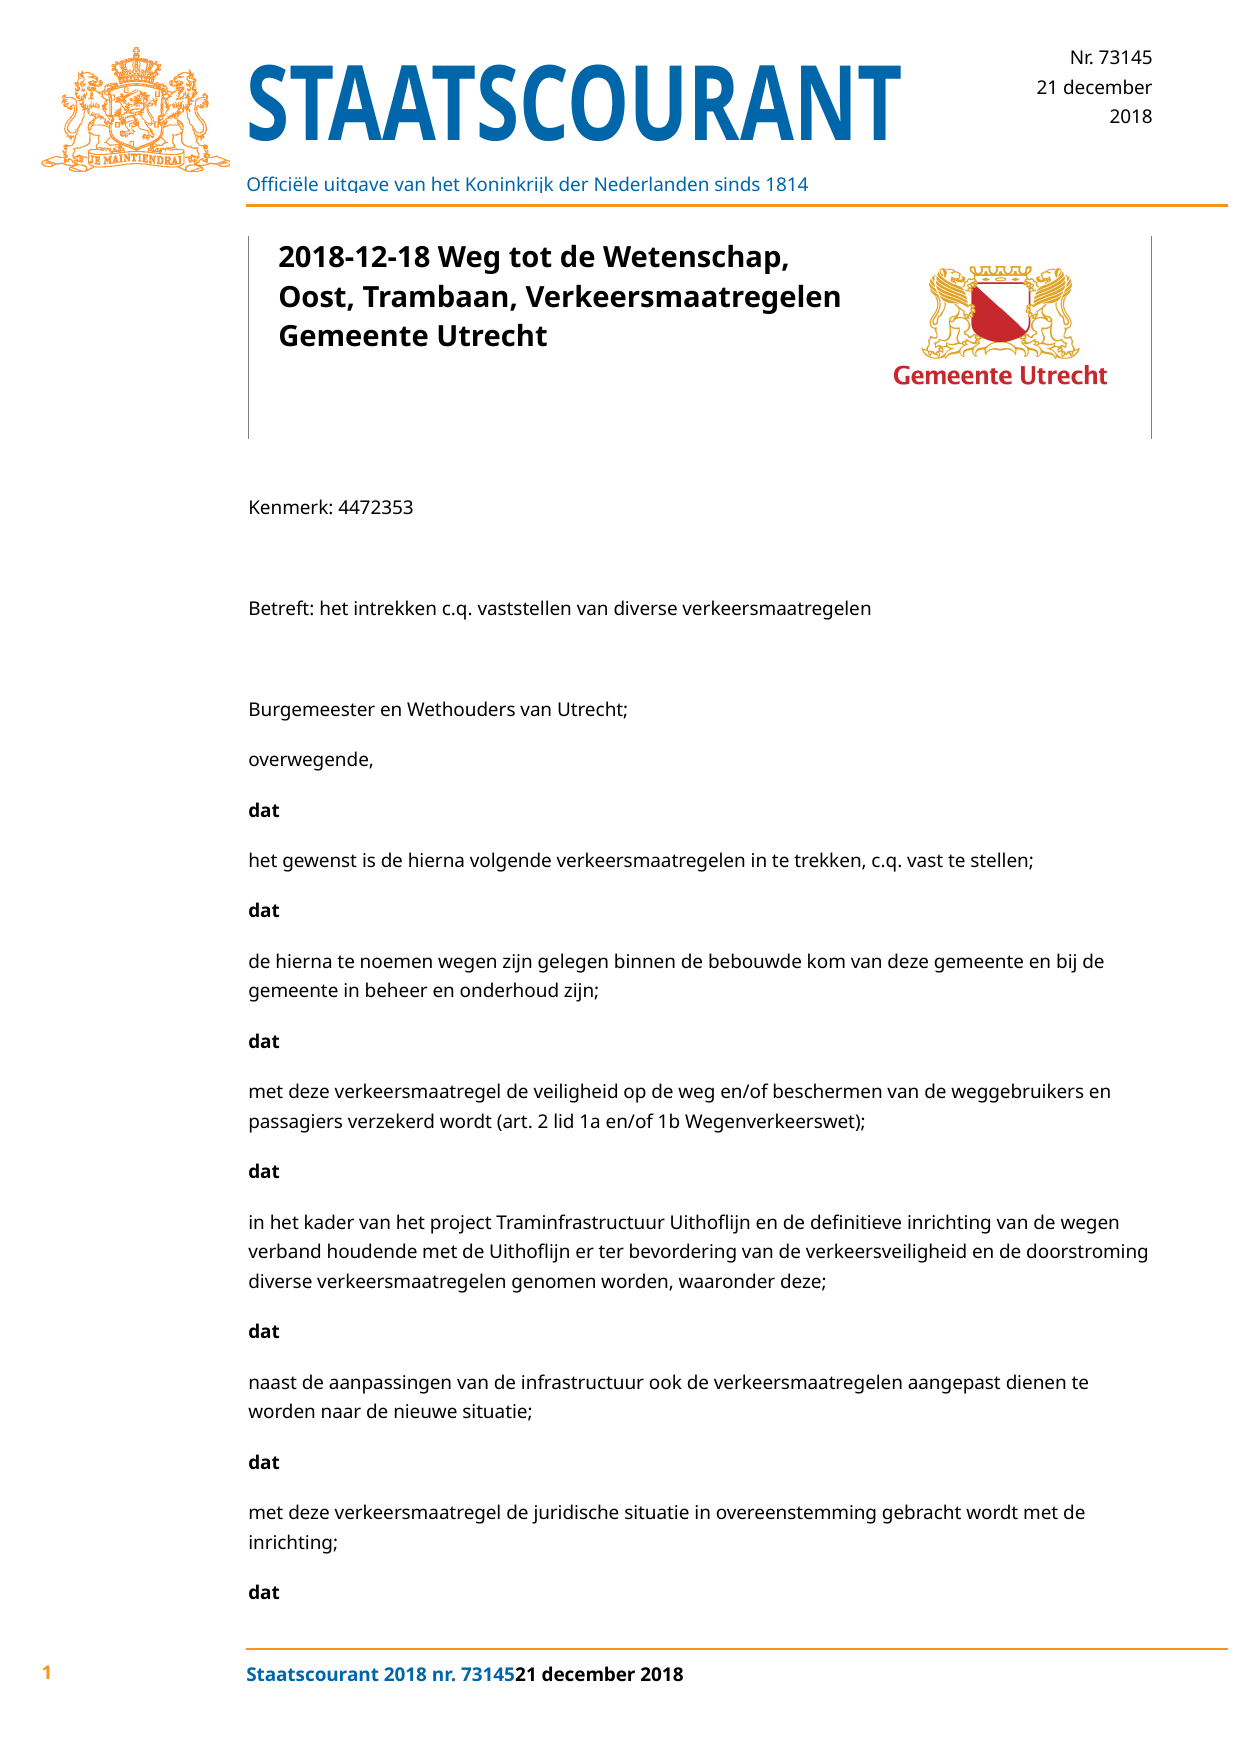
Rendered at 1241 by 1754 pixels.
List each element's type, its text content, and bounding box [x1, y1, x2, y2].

text dat [248, 1028, 1152, 1054]
text met deze verkeersmaatregel de veiligheid op de weg en/of beschermen van de weggebruikers en passagiers verzekerd wordt (art. 2 lid 1a en/of 1b Wegenverkeerswet); [248, 1078, 1152, 1134]
text Burgemeester en Wethouders van Utrecht; [248, 696, 1152, 722]
picture [882, 236, 1119, 414]
text naast de aanpassingen van de infrastructuur ook de verkeersmaatregelen aangepast dienen te worden naar de nieuwe situatie; [248, 1369, 1152, 1424]
text met deze verkeersmaatregel de juridische situatie in overeenstemming gebracht wordt met de inrichting; [248, 1499, 1152, 1555]
text overwegende, [248, 746, 1152, 772]
table_header [850, 414, 1151, 439]
text dat [248, 797, 1152, 823]
text in het kader van het project Traminfrastructuur Uithoflijn en de definitieve inrichting van de wegen verband houdende met de Uithoflijn er ter bevordering van de verkeersveiligheid en de doorstroming diverse verkeersmaatregelen genomen worden, waaronder deze; [248, 1209, 1152, 1294]
picture [41, 47, 231, 172]
text dat [248, 1579, 1152, 1605]
table_header [1119, 236, 1151, 413]
table_header 2018-12-18 Weg tot de Wetenschap, Oost, Trambaan, Verkeersmaatregelen Gemeente Utrecht [249, 236, 850, 439]
text de hierna te noemen wegen zijn gelegen binnen de bebouwde kom van deze gemeente en bij de gemeente in beheer en onderhoud zijn; [248, 948, 1152, 1003]
text het gewenst is de hierna volgende verkeersmaatregelen in te trekken, c.q. vast te stellen; [248, 847, 1152, 873]
text Kenmerk: 4472353 [248, 494, 1152, 520]
text dat [248, 898, 1152, 923]
text dat [248, 1318, 1152, 1344]
text Betreft: het intrekken c.q. vaststellen van diverse verkeersmaatregelen [248, 595, 1152, 621]
table_header [850, 236, 882, 413]
text dat [248, 1449, 1152, 1475]
text dat [248, 1158, 1152, 1184]
